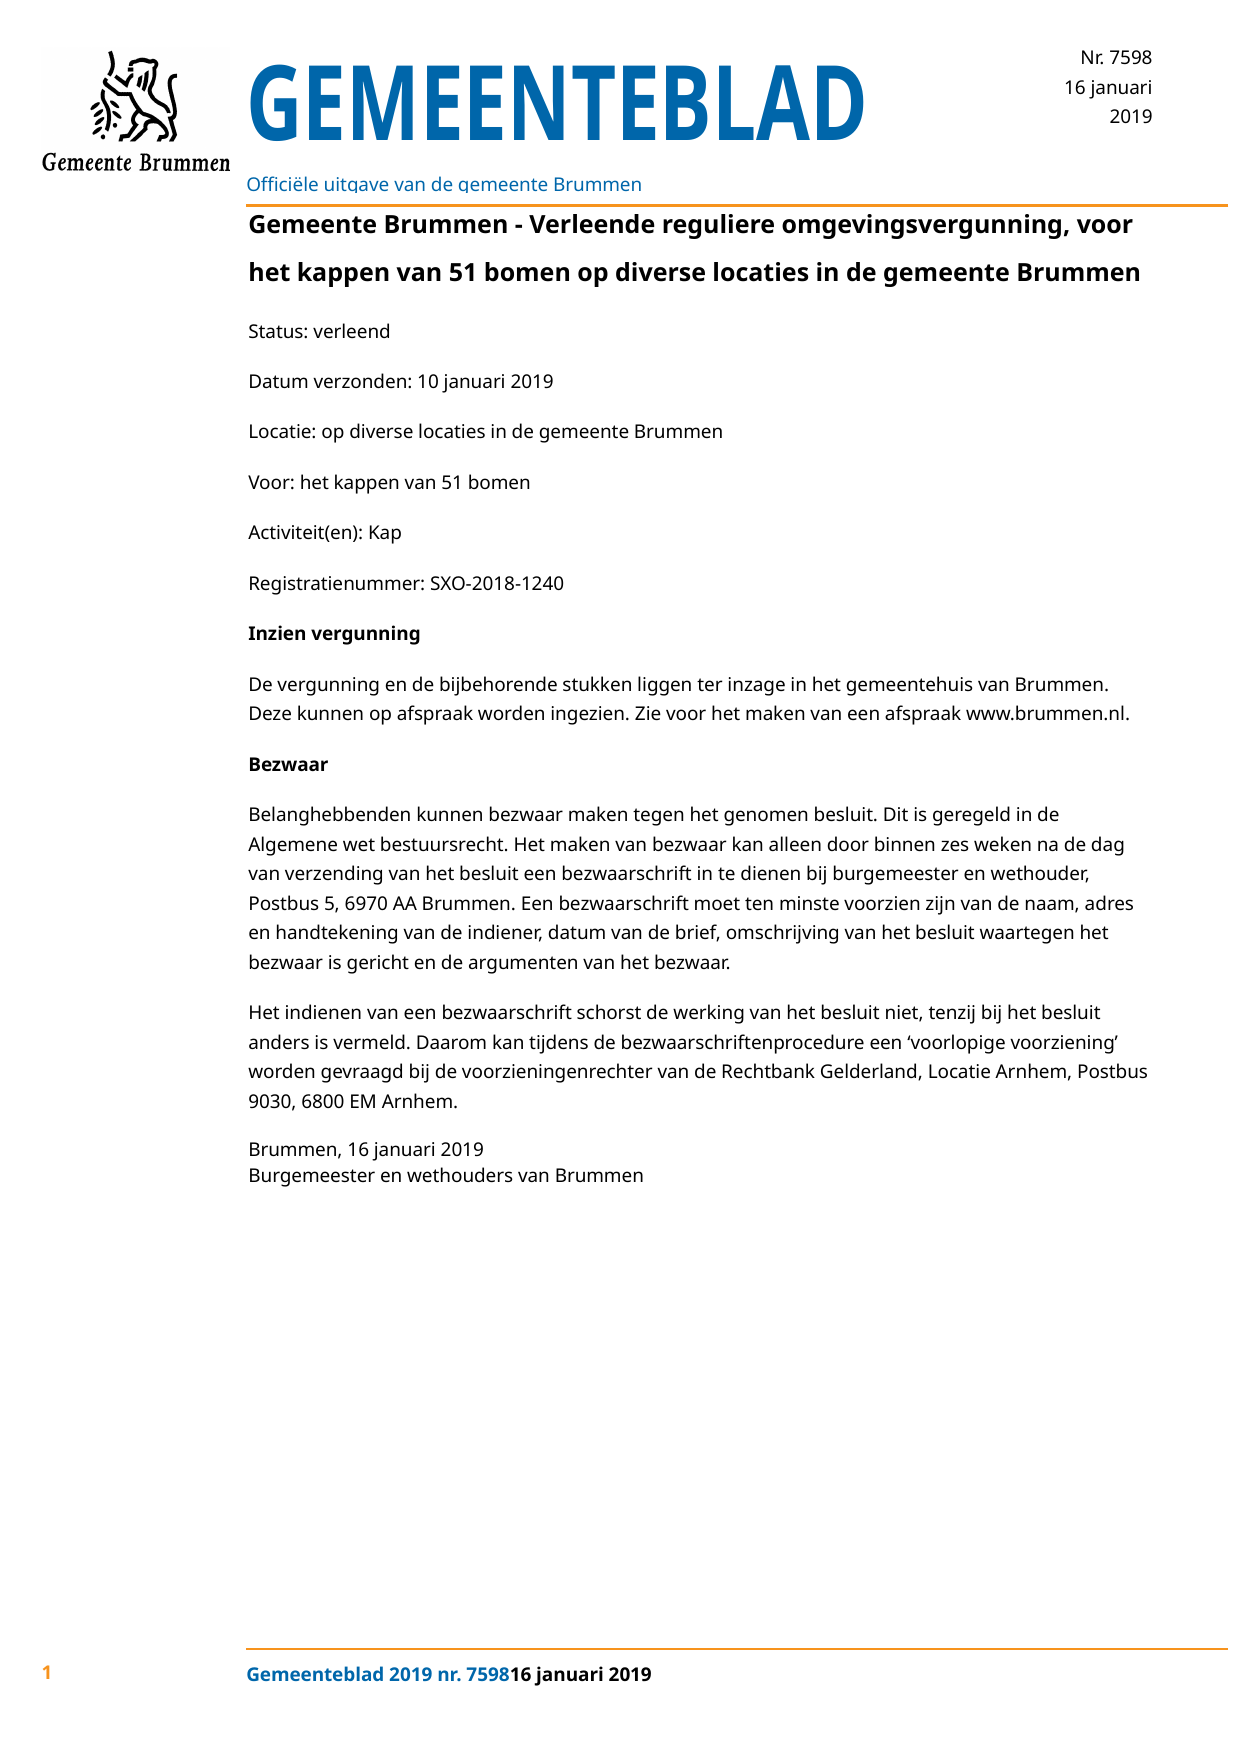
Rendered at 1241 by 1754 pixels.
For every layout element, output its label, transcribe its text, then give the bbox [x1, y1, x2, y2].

text Status: verleend [248, 318, 1152, 344]
text Activiteit(en): Kap [248, 519, 1152, 545]
text Burgemeester en wethouders van Brummen [248, 1162, 1152, 1188]
text Locatie: op diverse locaties in de gemeente Brummen [248, 419, 1152, 444]
text Datum verzonden: 10 januari 2019 [248, 368, 1152, 394]
text Inzien vergunning [248, 620, 1152, 646]
text Het indienen van een bezwaarschrift schorst de werking van het besluit niet, tenzij bij het besluit anders is vermeld. Daarom kan tijdens de bezwaarschriftenprocedure een ‘voorlopige voorziening’ worden gevraagd bij de voorzieningenrechter van de Rechtbank Gelderland, Locatie Arnhem, Postbus 9030, 6800 EM Arnhem. [248, 999, 1152, 1114]
text De vergunning en de bijbehorende stukken liggen ter inzage in het gemeentehuis van Brummen. Deze kunnen op afspraak worden ingezien. Zie voor het maken van een afspraak www.brummen.nl. [248, 671, 1152, 726]
text Brummen, 16 januari 2019 [248, 1136, 1152, 1162]
text Gemeente Brummen - Verleende reguliere omgevingsvergunning, voor het kappen van 51 bomen op diverse locaties in de gemeente Brummen [248, 207, 1152, 288]
text Registratienummer: SXO-2018-1240 [248, 570, 1152, 596]
text Voor: het kappen van 51 bomen [248, 469, 1152, 495]
text Bezwaar [248, 751, 1152, 777]
text Belanghebbenden kunnen bezwaar maken tegen het genomen besluit. Dit is geregeld in de Algemene wet bestuursrecht. Het maken van bezwaar kan alleen door binnen zes weken na de dag van verzending van het besluit een bezwaarschrift in te dienen bij burgemeester en wethouder, Postbus 5, 6970 AA Brummen. Een bezwaarschrift moet ten minste voorzien zijn van de naam, adres en handtekening van de indiener, datum van de brief, omschrijving van het besluit waartegen het bezwaar is gericht en de argumenten van het bezwaar. [248, 801, 1152, 975]
picture [41, 47, 231, 172]
